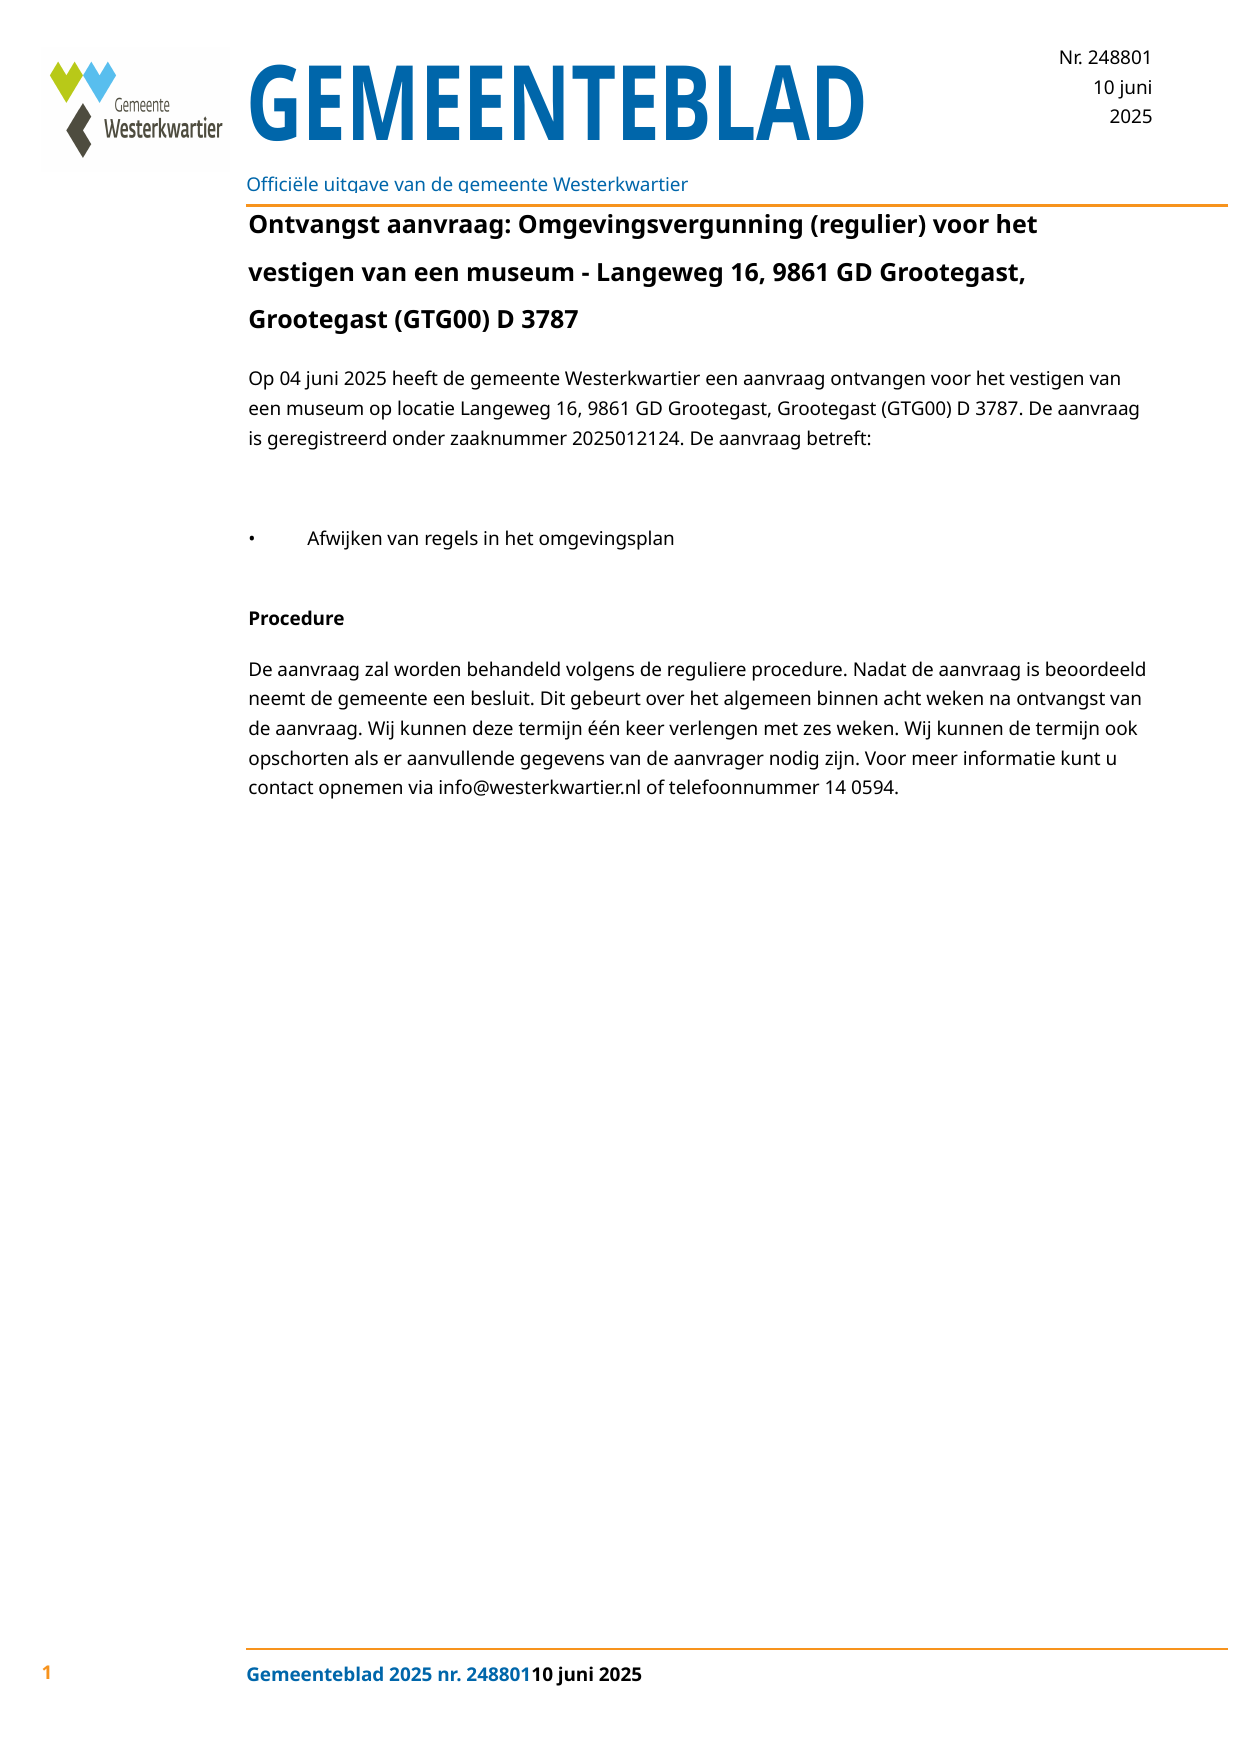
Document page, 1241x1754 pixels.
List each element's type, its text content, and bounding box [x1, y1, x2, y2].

text Procedure [248, 606, 1152, 631]
text Ontvangst aanvraag: Omgevingsvergunning (regulier) voor het vestigen van een museum - Langeweg 16, 9861 GD Grootegast, Grootegast (GTG00) D 3787 [248, 207, 1152, 336]
text De aanvraag zal worden behandeld volgens de reguliere procedure. Nadat de aanvraag is beoordeeld neemt de gemeente een besluit. Dit gebeurt over het algemeen binnen acht weken na ontvangst van de aanvraag. Wij kunnen deze termijn één keer verlengen met zes weken. Wij kunnen de termijn ook opschorten als er aanvullende gegevens van de aanvrager nodig zijn. Voor meer informatie kunt u contact opnemen via info@westerkwartier.nl of telefoonnummer 14 0594. [248, 656, 1152, 800]
picture [41, 47, 231, 172]
list Afwijken van regels in het omgevingsplan [248, 526, 1152, 551]
text Op 04 juni 2025 heeft de gemeente Westerkwartier een aanvraag ontvangen voor het vestigen van een museum op locatie Langeweg 16, 9861 GD Grootegast, Grootegast (GTG00) D 3787. De aanvraag is geregistreerd onder zaaknummer 2025012124. De aanvraag betreft: [248, 366, 1152, 450]
